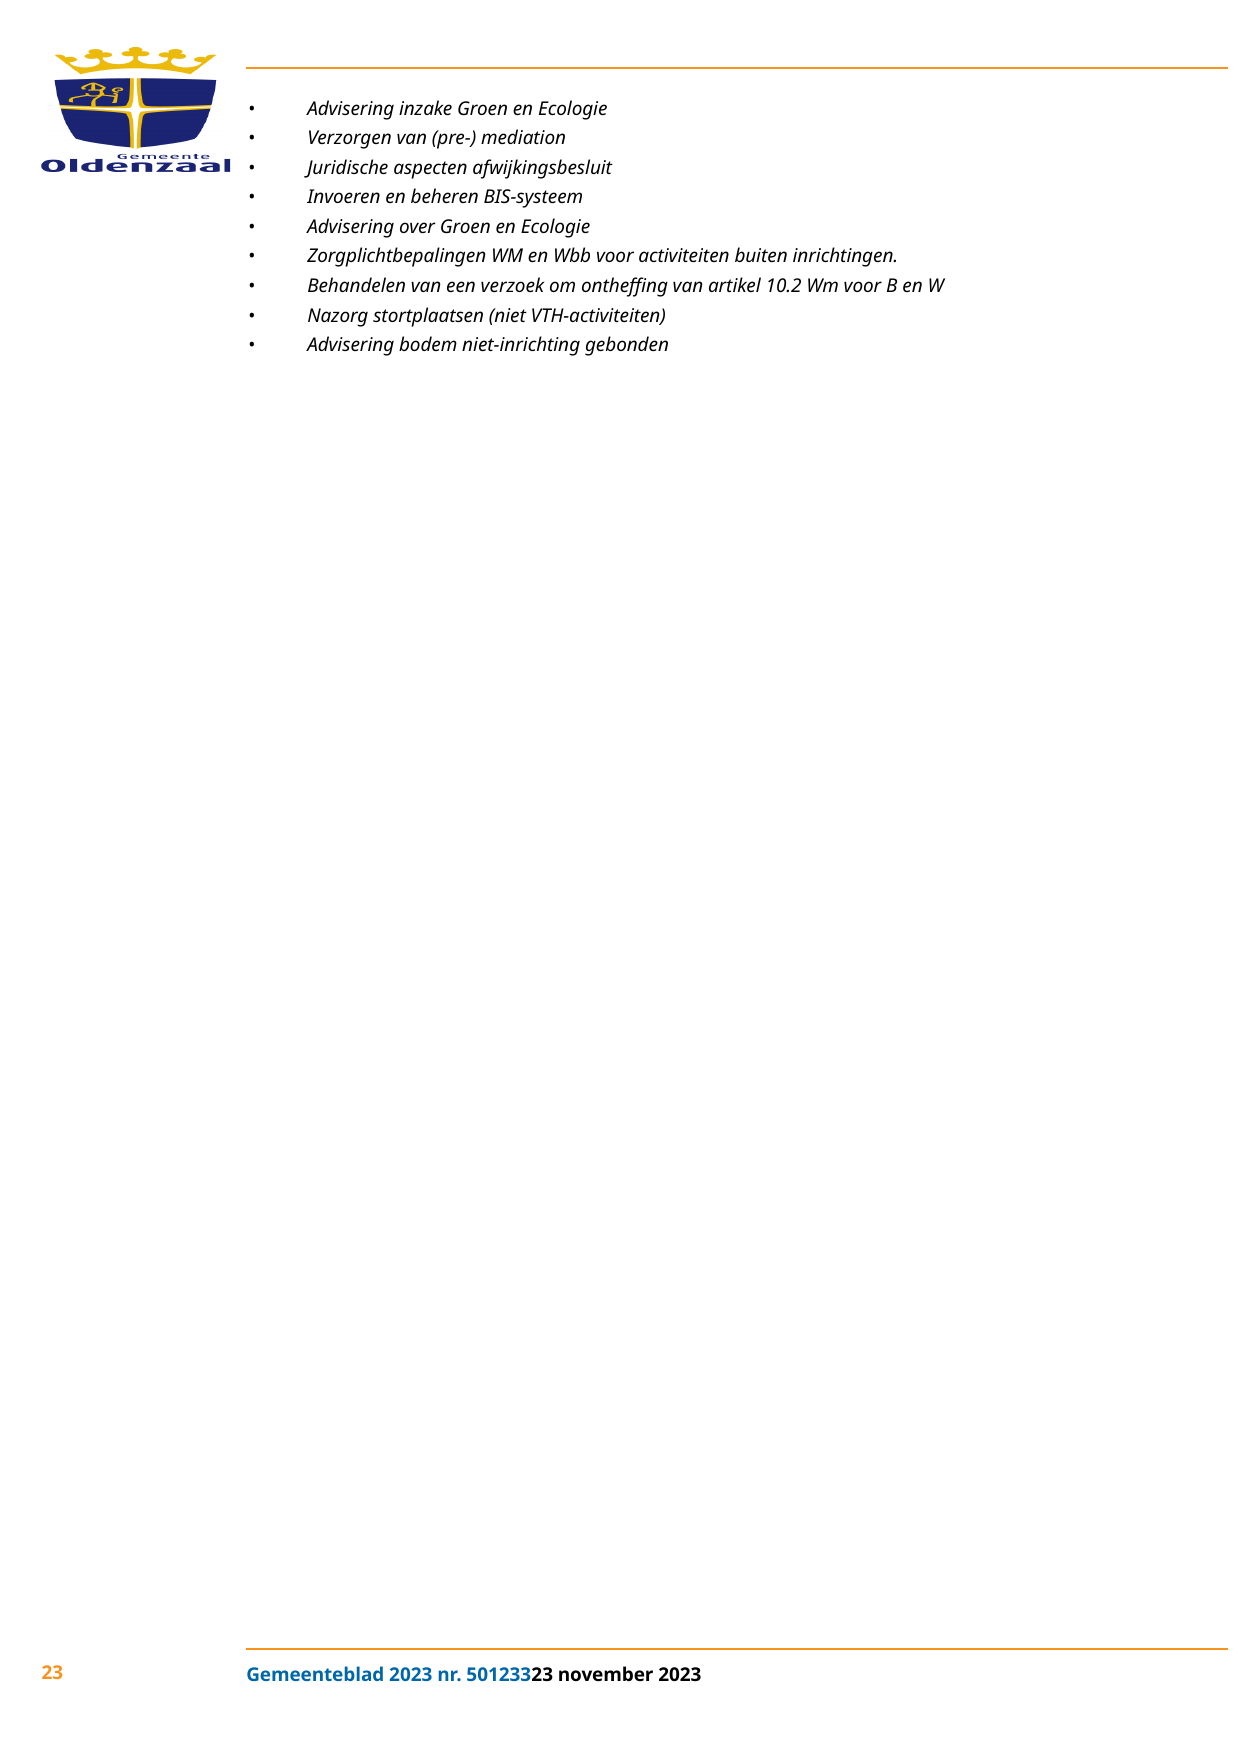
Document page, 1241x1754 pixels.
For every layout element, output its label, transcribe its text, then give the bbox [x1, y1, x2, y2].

list Advisering over Groen en Ecologie [248, 213, 1152, 239]
list Behandelen van een verzoek om ontheffing van artikel 10.2 Wm voor B en W [248, 272, 1152, 298]
list Advisering inzake Groen en Ecologie [248, 95, 1152, 121]
picture [41, 47, 231, 172]
list Juridische aspecten afwijkingsbesluit [248, 154, 1152, 180]
list Verzorgen van (pre-) mediation [248, 124, 1152, 150]
list Invoeren en beheren BIS-systeem [248, 183, 1152, 209]
list Nazorg stortplaatsen (niet VTH-activiteiten) [248, 302, 1152, 328]
list Advisering bodem niet-inrichting gebonden [248, 331, 1152, 357]
list Zorgplichtbepalingen WM en Wbb voor activiteiten buiten inrichtingen. [248, 243, 1152, 268]
